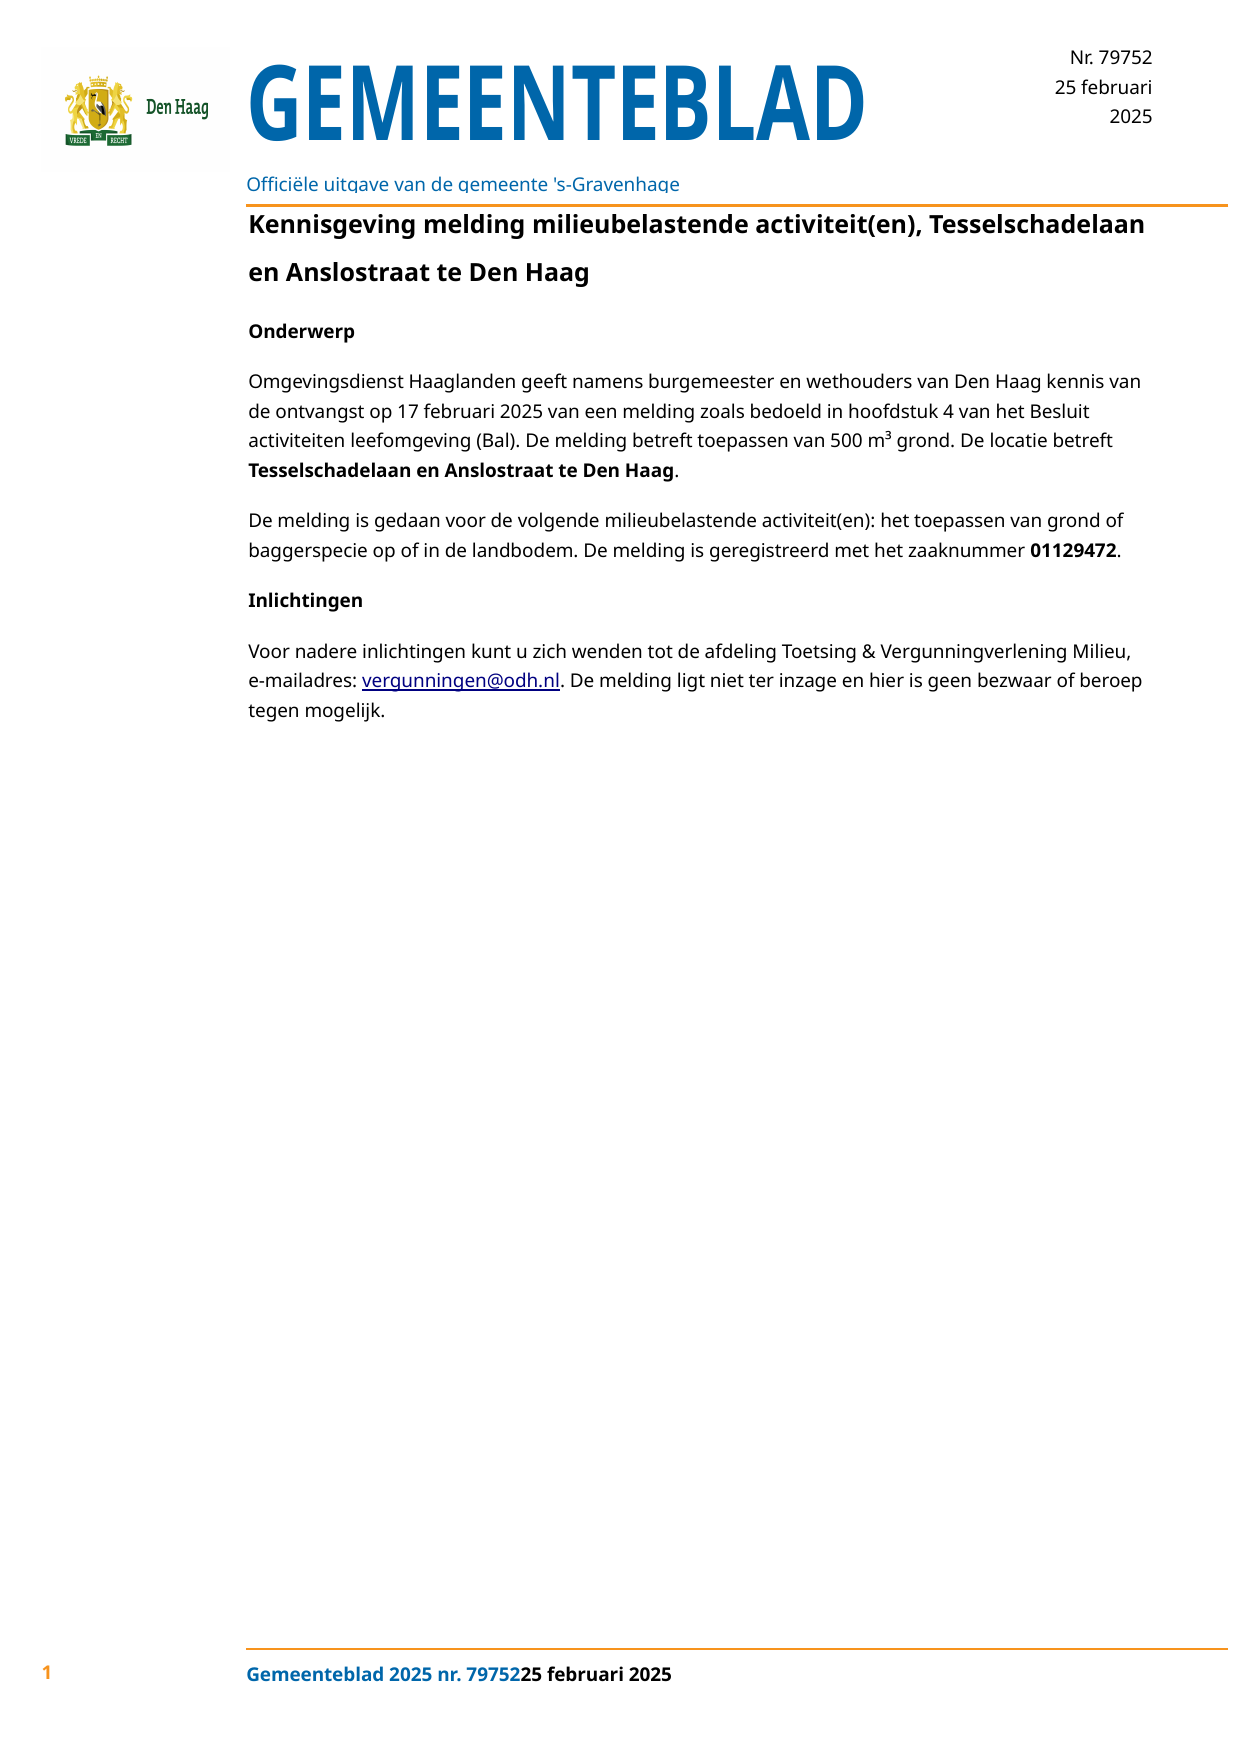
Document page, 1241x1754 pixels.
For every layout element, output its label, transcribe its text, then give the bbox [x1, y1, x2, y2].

text Voor nadere inlichtingen kunt u zich wenden tot de afdeling Toetsing & Vergunningverlening Milieu, e-mailadres: vergunningen@odh.nl. De melding ligt niet ter inzage en hier is geen bezwaar of beroep tegen mogelijk. [248, 638, 1152, 723]
text Omgevingsdienst Haaglanden geeft namens burgemeester en wethouders van Den Haag kennis van de ontvangst op 17 februari 2025 van een melding zoals bedoeld in hoofdstuk 4 van het Besluit activiteiten leefomgeving (Bal). De melding betreft toepassen van 500 m³ grond. De locatie betreft Tesselschadelaan en Anslostraat te Den Haag. [248, 368, 1152, 483]
text Onderwerp [248, 318, 1152, 344]
text Kennisgeving melding milieubelastende activiteit(en), Tesselschadelaan en Anslostraat te Den Haag [248, 207, 1152, 288]
text De melding is gedaan voor de volgende milieubelastende activiteit(en): het toepassen van grond of baggerspecie op of in de landbodem. De melding is geregistreerd met het zaaknummer 01129472. [248, 507, 1152, 563]
picture [41, 47, 231, 172]
text Inlichtingen [248, 587, 1152, 613]
